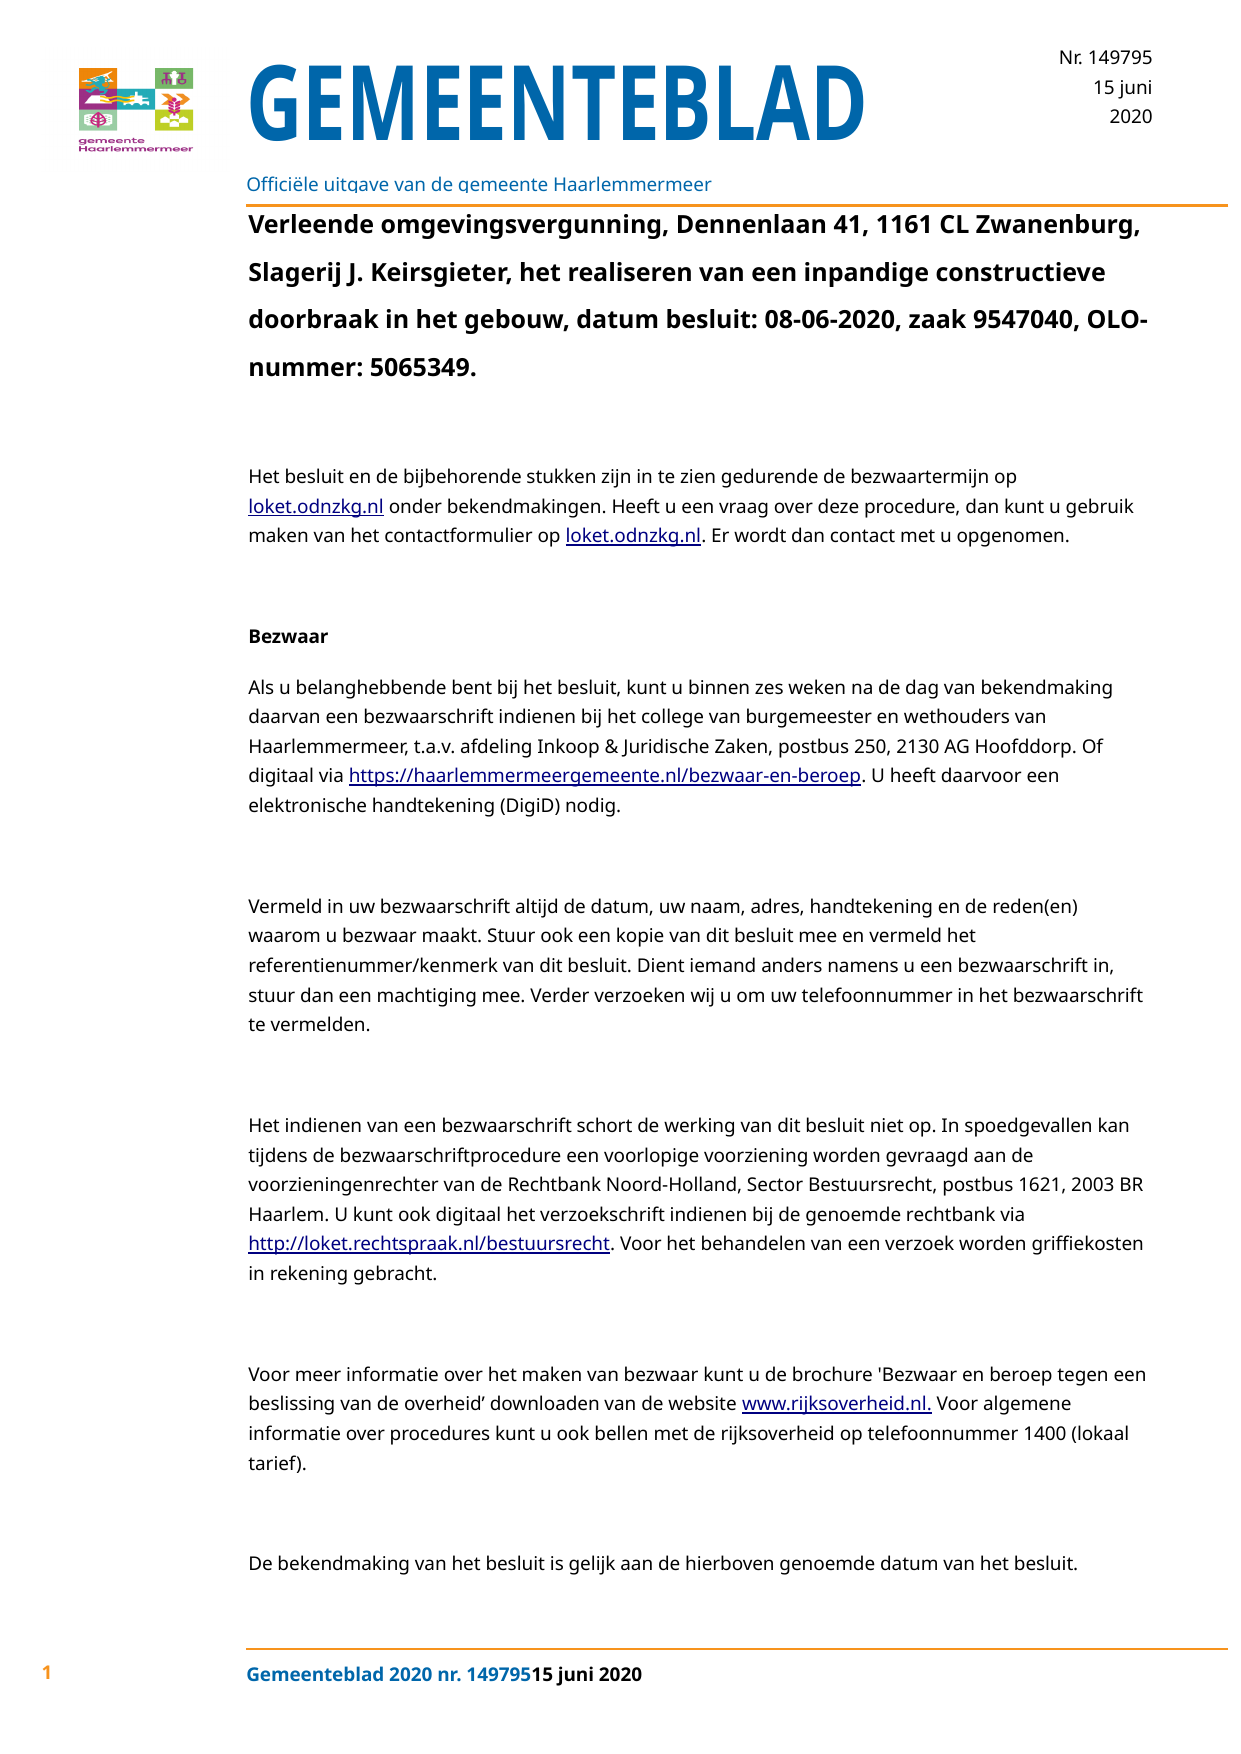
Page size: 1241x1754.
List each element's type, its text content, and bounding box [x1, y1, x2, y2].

picture [41, 47, 231, 172]
text De bekendmaking van het besluit is gelijk aan de hierboven genoemde datum van het besluit. [248, 1551, 1152, 1576]
text Verleende omgevingsvergunning, Dennenlaan 41, 1161 CL Zwanenburg, Slagerij J. Keirsgieter, het realiseren van een inpandige constructieve doorbraak in het gebouw, datum besluit: 08-06-2020, zaak 9547040, OLO-nummer: 5065349. [248, 207, 1152, 384]
text Als u belanghebbende bent bij het besluit, kunt u binnen zes weken na de dag van bekendmaking daarvan een bezwaarschrift indienen bij het college van burgemeester en wethouders van Haarlemmermeer, t.a.v. afdeling Inkoop & Juridische Zaken, postbus 250, 2130 AG Hoofddorp. Of digitaal via https://haarlemmermeergemeente.nl/bezwaar-en-beroep. U heeft daarvoor een elektronische handtekening (DigiD) nodig. [248, 674, 1152, 818]
text Het indienen van een bezwaarschrift schort de werking van dit besluit niet op. In spoedgevallen kan tijdens de bezwaarschriftprocedure een voorlopige voorziening worden gevraagd aan de voorzieningenrechter van de Rechtbank Noord-Holland, Sector Bestuursrecht, postbus 1621, 2003 BR Haarlem. U kunt ook digitaal het verzoekschrift indienen bij de genoemde rechtbank via http://loket.rechtspraak.nl/bestuursrecht. Voor het behandelen van een verzoek worden griffiekosten in rekening gebracht. [248, 1112, 1152, 1286]
text Vermeld in uw bezwaarschrift altijd de datum, uw naam, adres, handtekening en de reden(en) waarom u bezwaar maakt. Stuur ook een kopie van dit besluit mee en vermeld het referentienummer/kenmerk van dit besluit. Dient iemand anders namens u een bezwaarschrift in, stuur dan een machtiging mee. Verder verzoeken wij u om uw telefoonnummer in het bezwaarschrift te vermelden. [248, 893, 1152, 1037]
text Het besluit en de bijbehorende stukken zijn in te zien gedurende de bezwaartermijn op loket.odnzkg.nl onder bekendmakingen. Heeft u een vraag over deze procedure, dan kunt u gebruik maken van het contactformulier op loket.odnzkg.nl. Er wordt dan contact met u opgenomen. [248, 463, 1152, 548]
text Bezwaar [248, 623, 1152, 649]
text Voor meer informatie over het maken van bezwaar kunt u de brochure 'Bezwaar en beroep tegen een beslissing van de overheid’ downloaden van de website www.rijksoverheid.nl. Voor algemene informatie over procedures kunt u ook bellen met de rijksoverheid op telefoonnummer 1400 (lokaal tarief). [248, 1361, 1152, 1476]
